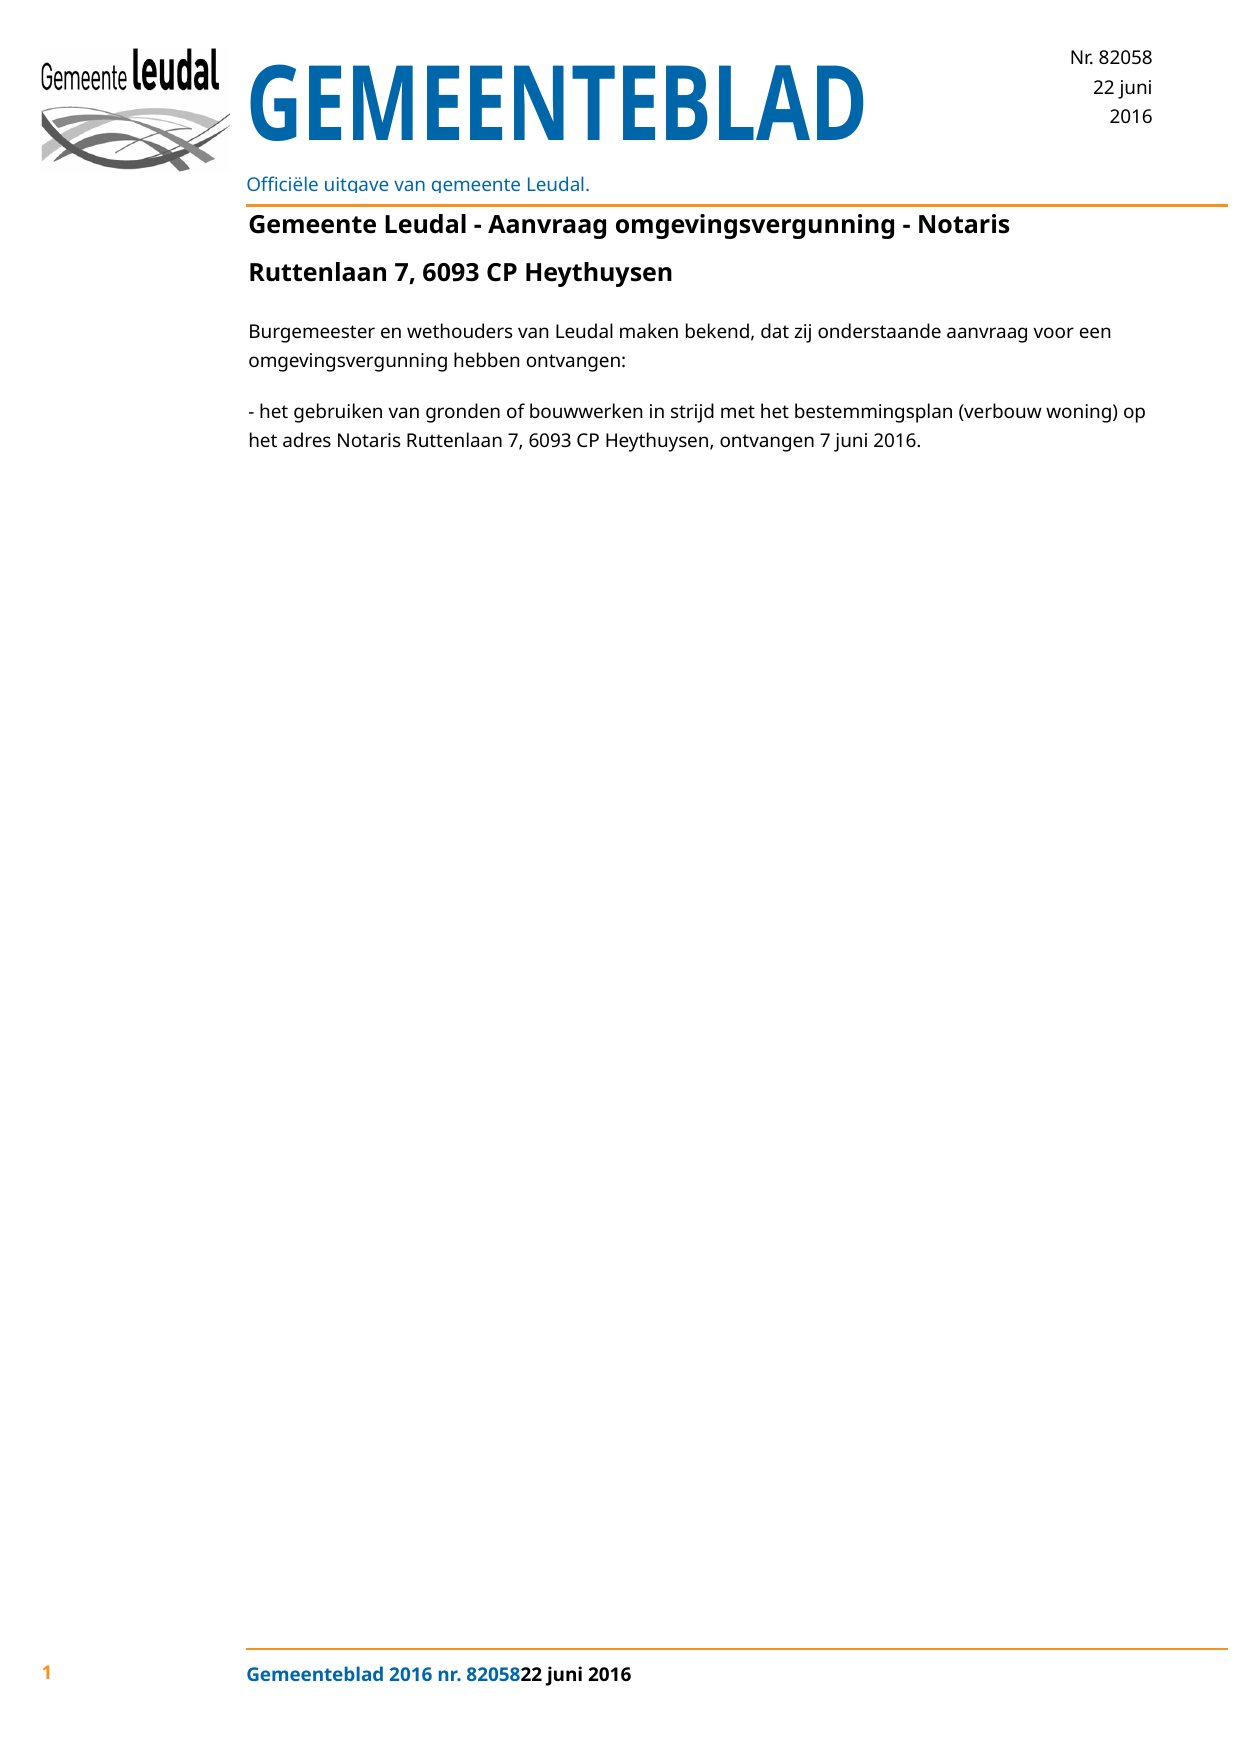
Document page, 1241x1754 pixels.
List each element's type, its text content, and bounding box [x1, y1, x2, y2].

text Gemeente Leudal - Aanvraag omgevingsvergunning - Notaris Ruttenlaan 7, 6093 CP Heythuysen [248, 207, 1152, 288]
picture [41, 47, 231, 172]
text - het gebruiken van gronden of bouwwerken in strijd met het bestemmingsplan (verbouw woning) op het adres Notaris Ruttenlaan 7, 6093 CP Heythuysen, ontvangen 7 juni 2016. [248, 398, 1152, 453]
text Burgemeester en wethouders van Leudal maken bekend, dat zij onderstaande aanvraag voor een omgevingsvergunning hebben ontvangen: [248, 318, 1152, 373]
